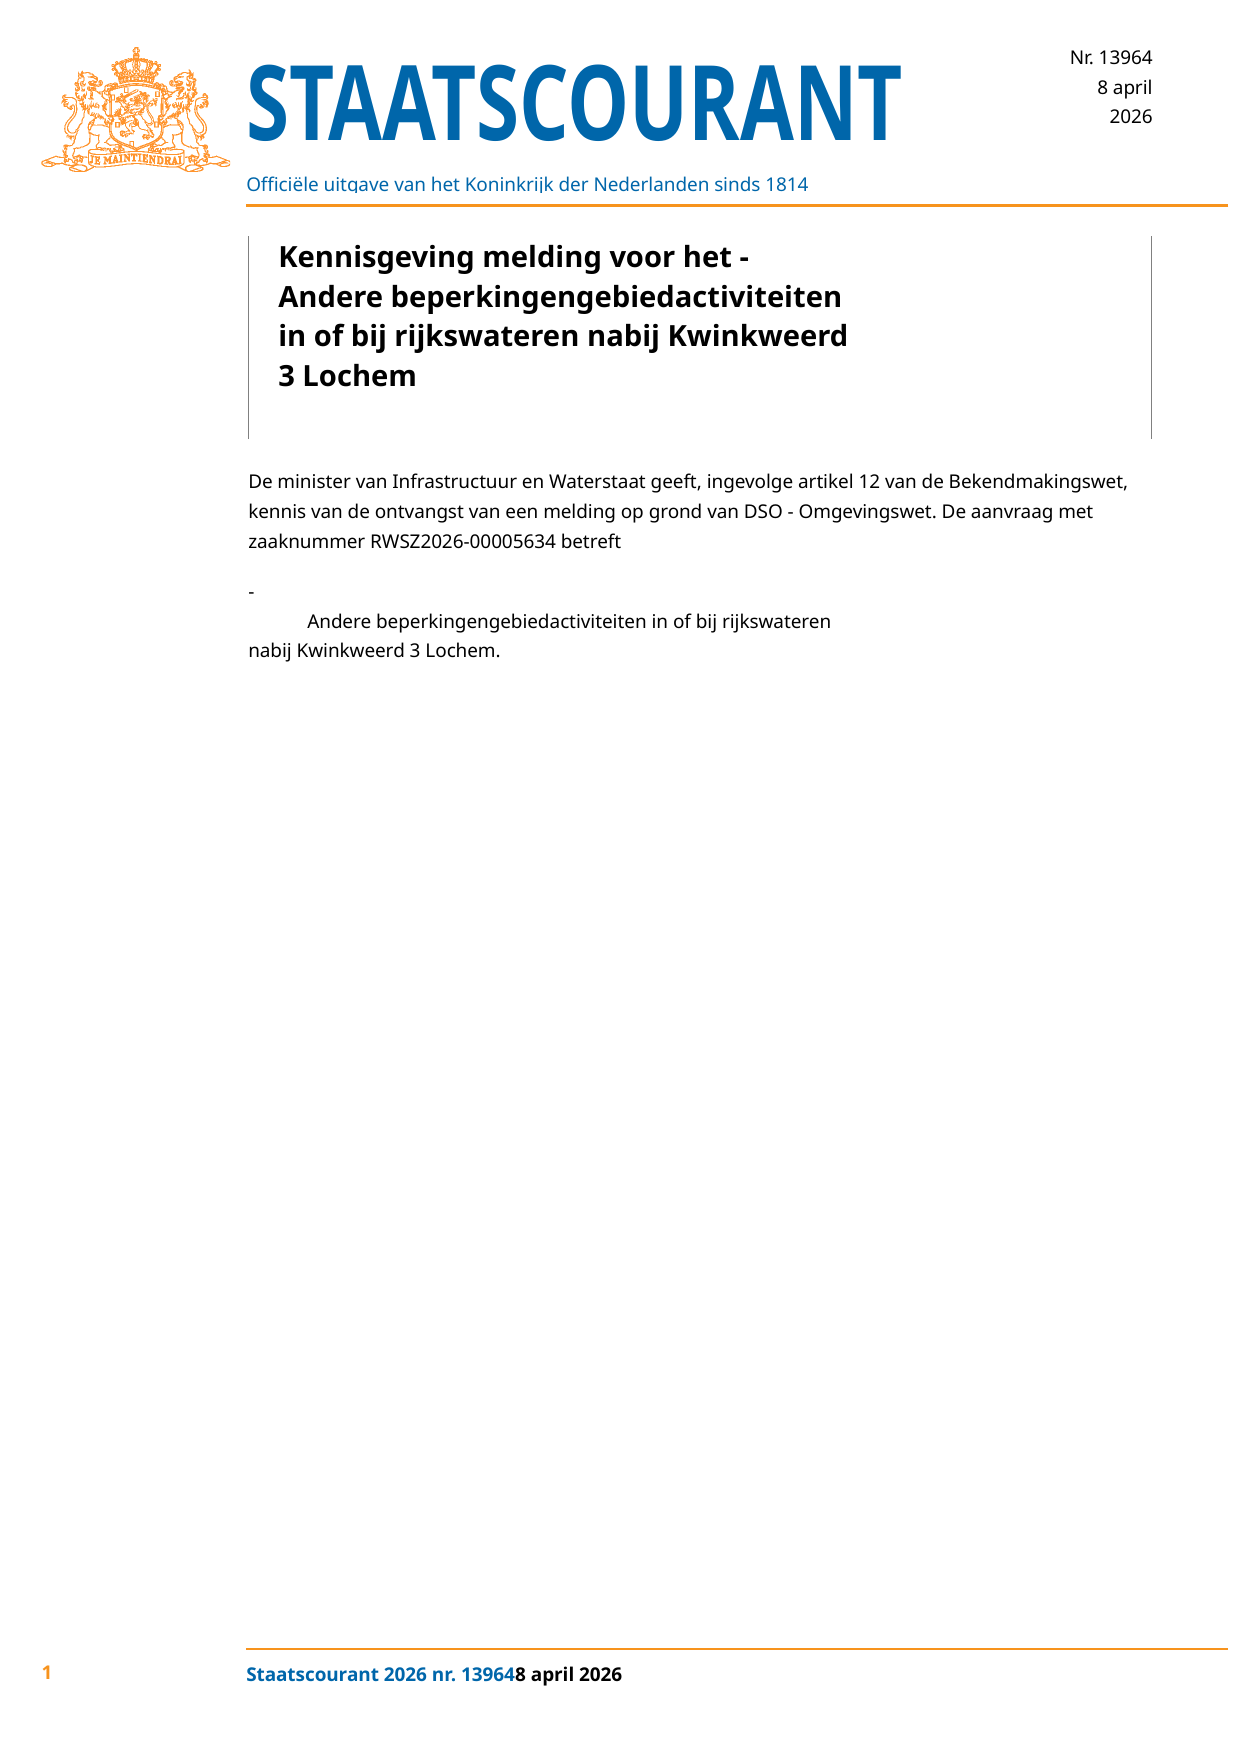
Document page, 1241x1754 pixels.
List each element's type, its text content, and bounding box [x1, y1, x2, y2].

list Andere beperkingengebiedactiviteiten in of bij rijkswateren [248, 608, 1152, 633]
table_header [850, 236, 912, 413]
table_header [850, 414, 1151, 439]
picture [912, 236, 1090, 414]
table_header [1090, 236, 1151, 413]
text nabij Kwinkweerd 3 Lochem. [248, 637, 1152, 663]
table_header Kennisgeving melding voor het -Andere beperkingengebiedactiviteiten in of bij rijkswateren nabij Kwinkweerd 3 Lochem [249, 236, 850, 439]
picture [41, 47, 231, 172]
text De minister van Infrastructuur en Waterstaat geeft, ingevolge artikel 12 van de Bekendmakingswet, kennis van de ontvangst van een melding op grond van DSO - Omgevingswet. De aanvraag met zaaknummer RWSZ2026-00005634 betreft [248, 469, 1152, 553]
